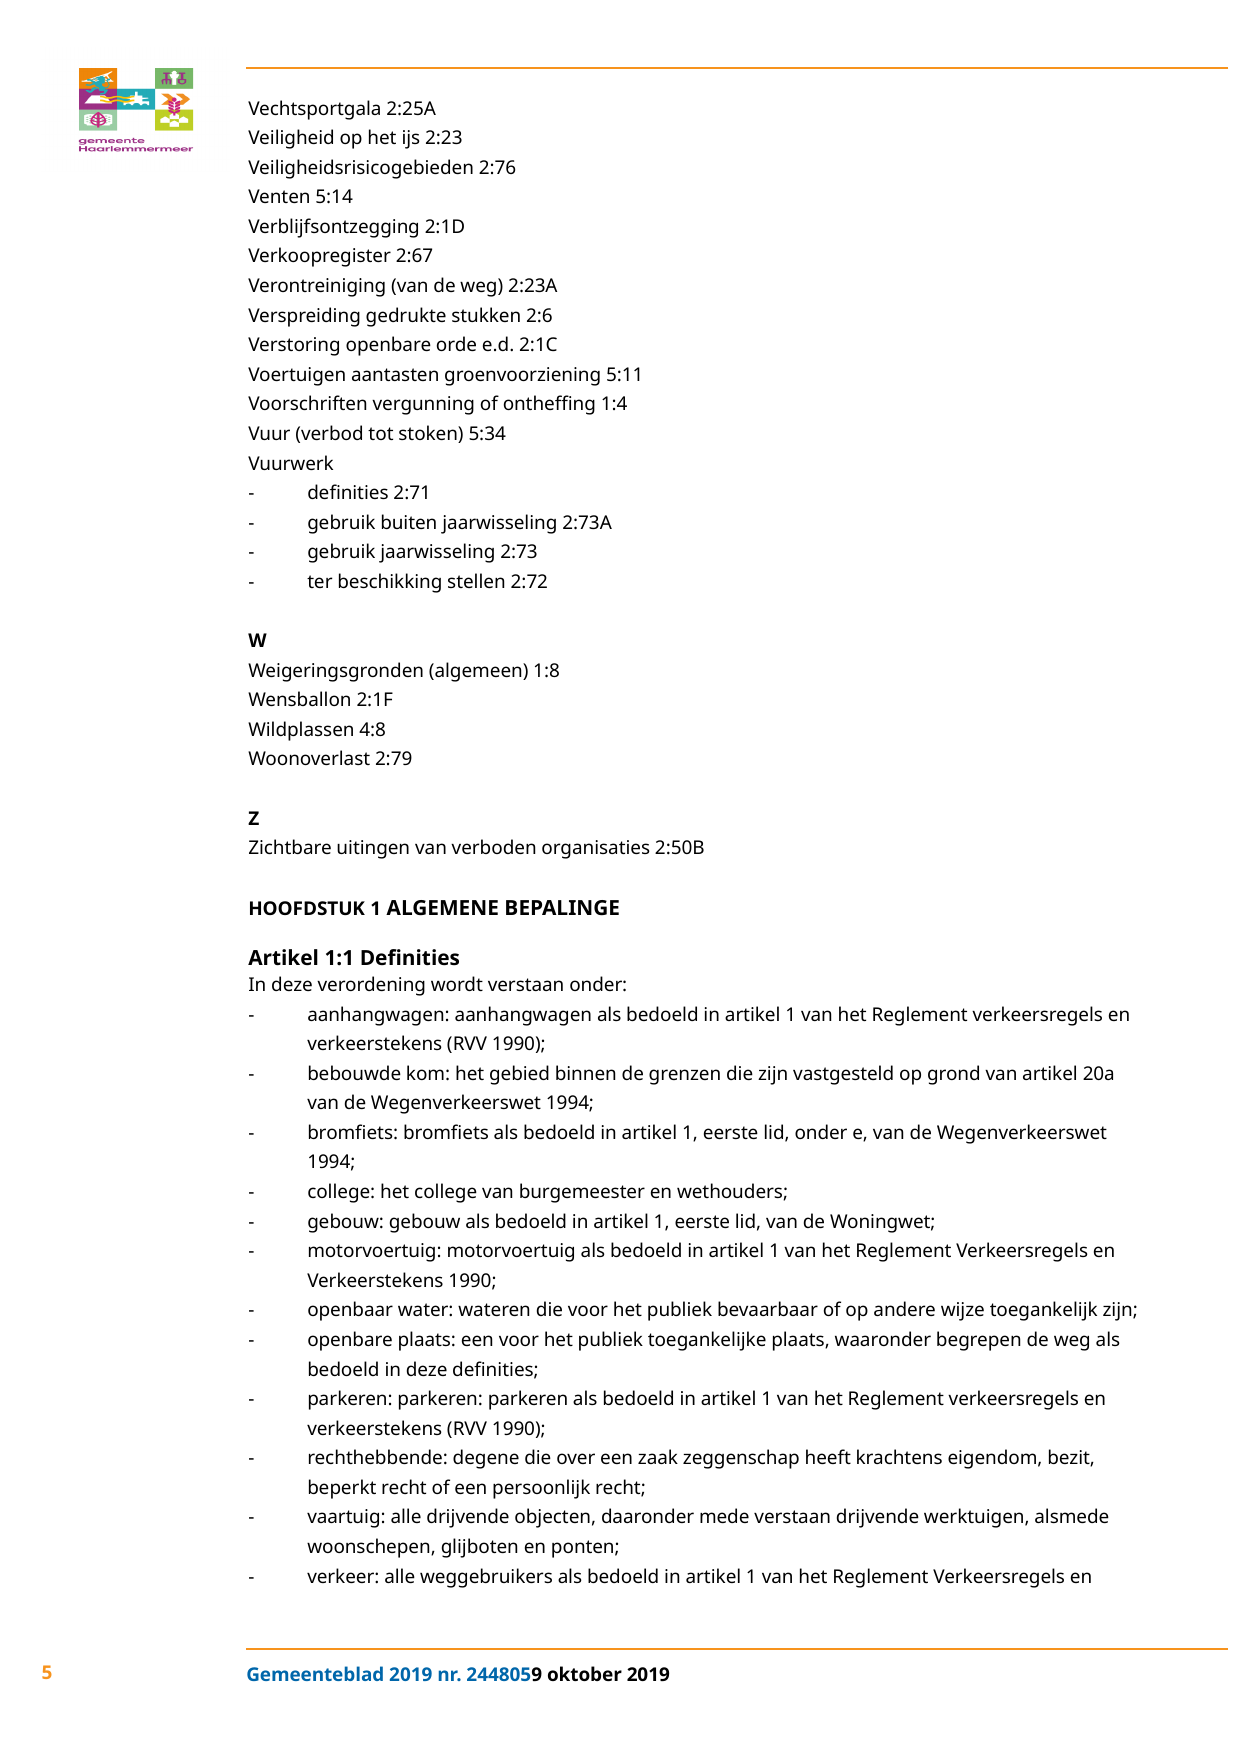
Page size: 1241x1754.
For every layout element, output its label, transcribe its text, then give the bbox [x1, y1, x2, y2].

list definities 2:71 [248, 479, 1152, 505]
text HOOFDSTUK 1 ALGEMENE BEPALINGE [248, 893, 1152, 922]
list motorvoertuig: motorvoertuig als bedoeld in artikel 1 van het Reglement Verkeersregels en Verkeerstekens 1990; [248, 1237, 1152, 1293]
text W [248, 627, 1152, 653]
list bromfiets: bromfiets als bedoeld in artikel 1, eerste lid, onder e, van de Wegenverkeerswet 1994; [248, 1119, 1152, 1174]
text Vechtsportgala 2:25A [248, 95, 1152, 121]
text Verstoring openbare orde e.d. 2:1C [248, 331, 1152, 357]
text Wensballon 2:1F [248, 686, 1152, 712]
text Verkoopregister 2:67 [248, 243, 1152, 268]
text In deze verordening wordt verstaan onder: [248, 971, 1152, 997]
text Woonoverlast 2:79 [248, 746, 1152, 771]
text Veiligheidsrisicogebieden 2:76 [248, 154, 1152, 180]
text Voorschriften vergunning of ontheffing 1:4 [248, 391, 1152, 416]
picture [41, 47, 231, 172]
text Artikel 1:1 Definities [248, 943, 1152, 971]
text Z [248, 805, 1152, 831]
list gebruik jaarwisseling 2:73 [248, 538, 1152, 564]
text Zichtbare uitingen van verboden organisaties 2:50B [248, 834, 1152, 860]
list ter beschikking stellen 2:72 [248, 568, 1152, 594]
list bebouwde kom: het gebied binnen de grenzen die zijn vastgesteld op grond van artikel 20a van de Wegenverkeerswet 1994; [248, 1060, 1152, 1115]
list college: het college van burgemeester en wethouders; [248, 1178, 1152, 1204]
text Verblijfsontzegging 2:1D [248, 213, 1152, 239]
list verkeer: alle weggebruikers als bedoeld in artikel 1 van het Reglement Verkeersregels en [248, 1563, 1152, 1589]
text Wildplassen 4:8 [248, 716, 1152, 742]
list vaartuig: alle drijvende objecten, daaronder mede verstaan drijvende werktuigen, alsmede woonschepen, glijboten en ponten; [248, 1504, 1152, 1559]
text Vuurwerk [248, 450, 1152, 476]
list rechthebbende: degene die over een zaak zeggenschap heeft krachtens eigendom, bezit, beperkt recht of een persoonlijk recht; [248, 1444, 1152, 1500]
text Verontreiniging (van de weg) 2:23A [248, 272, 1152, 298]
list openbaar water: wateren die voor het publiek bevaarbaar of op andere wijze toegankelijk zijn; [248, 1297, 1152, 1322]
list gebouw: gebouw als bedoeld in artikel 1, eerste lid, van de Woningwet; [248, 1208, 1152, 1234]
text Venten 5:14 [248, 183, 1152, 209]
text Veiligheid op het ijs 2:23 [248, 124, 1152, 150]
list gebruik buiten jaarwisseling 2:73A [248, 509, 1152, 535]
text Vuur (verbod tot stoken) 5:34 [248, 420, 1152, 446]
text Voertuigen aantasten groenvoorziening 5:11 [248, 361, 1152, 387]
list aanhangwagen: aanhangwagen als bedoeld in artikel 1 van het Reglement verkeersregels en verkeerstekens (RVV 1990); [248, 1001, 1152, 1056]
text Weigeringsgronden (algemeen) 1:8 [248, 657, 1152, 683]
list parkeren: parkeren: parkeren als bedoeld in artikel 1 van het Reglement verkeersregels en verkeerstekens (RVV 1990); [248, 1385, 1152, 1441]
list openbare plaats: een voor het publiek toegankelijke plaats, waaronder begrepen de weg als bedoeld in deze definities; [248, 1326, 1152, 1382]
text Verspreiding gedrukte stukken 2:6 [248, 302, 1152, 328]
